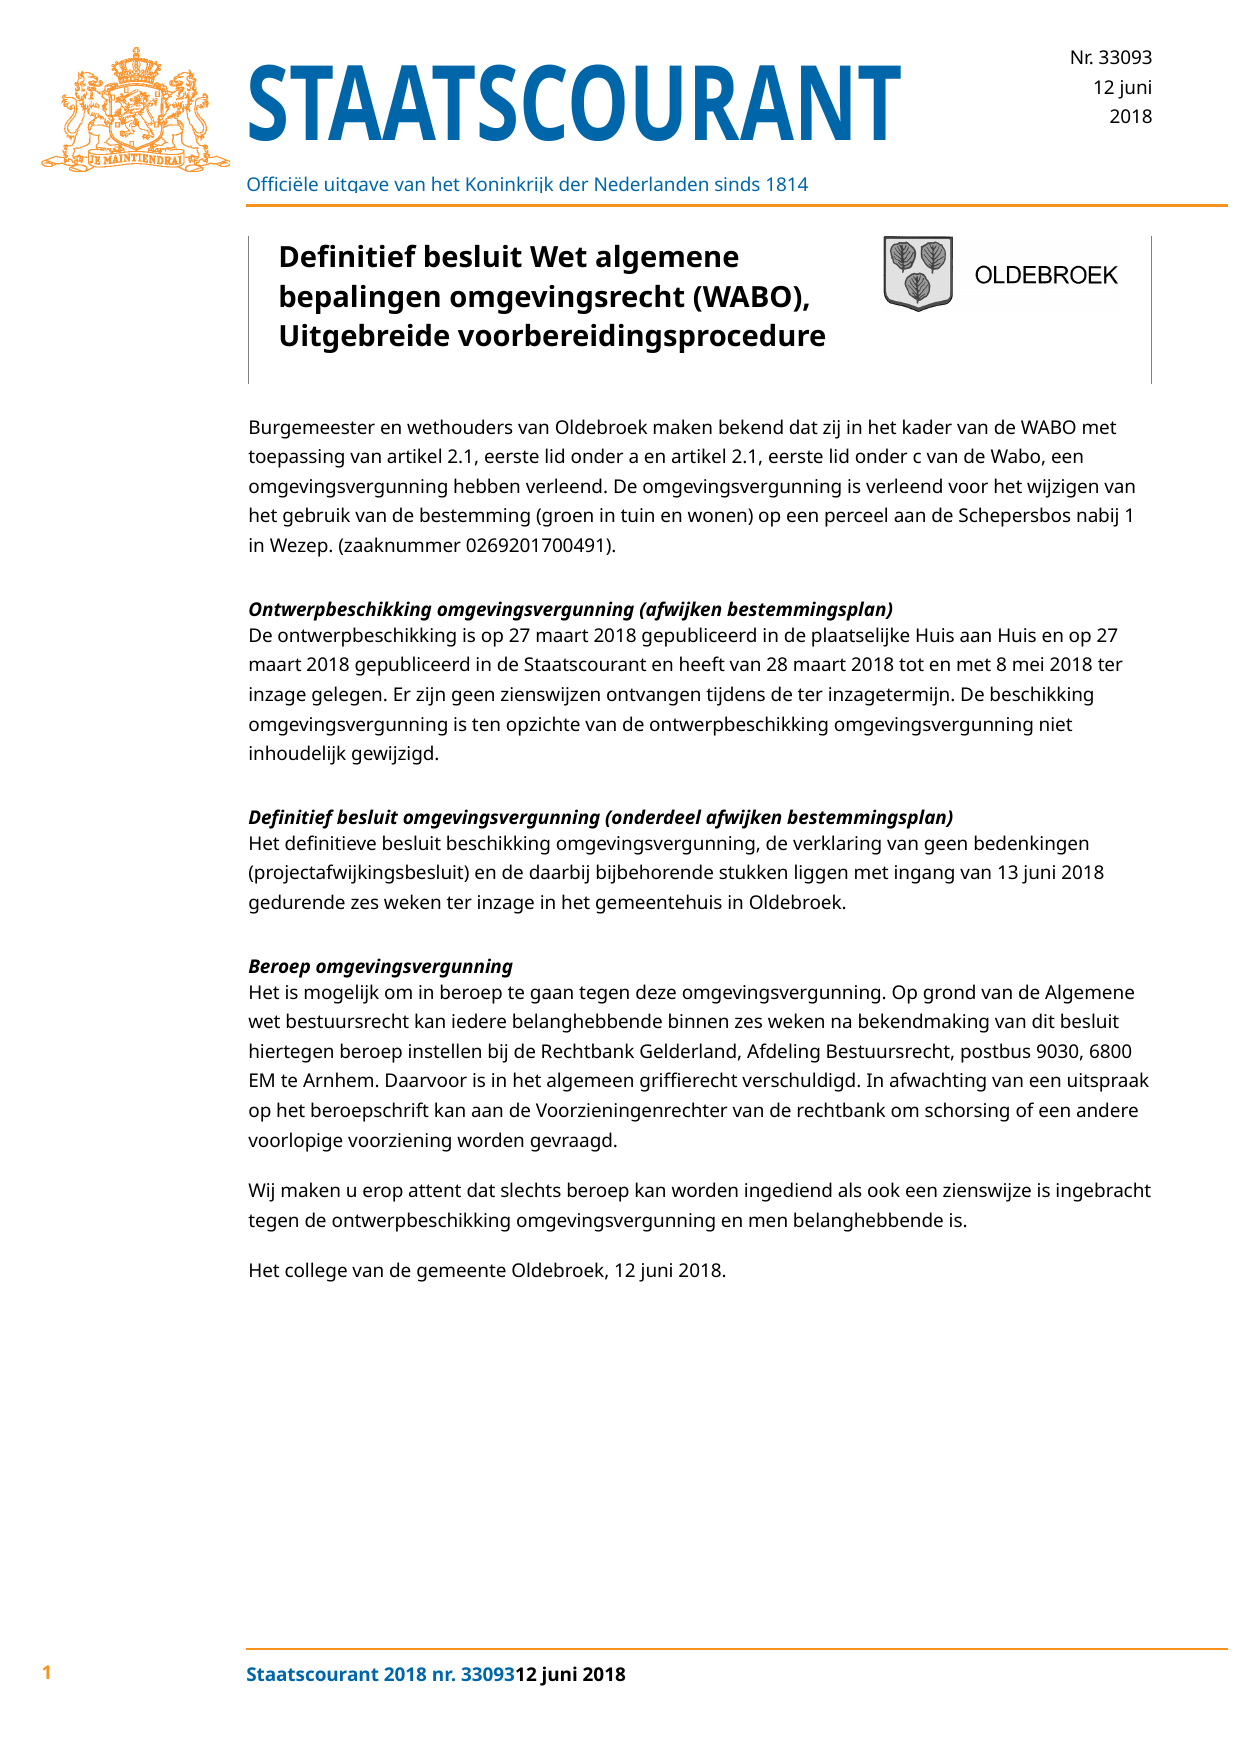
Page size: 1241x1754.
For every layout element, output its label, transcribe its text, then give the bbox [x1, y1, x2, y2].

text Beroep omgevingsvergunning [248, 953, 1152, 979]
text Wij maken u erop attent dat slechts beroep kan worden ingediend als ook een zienswijze is ingebracht tegen de ontwerpbeschikking omgevingsvergunning en men belanghebbende is. [248, 1177, 1152, 1232]
text Het college van de gemeente Oldebroek, 12 juni 2018. [248, 1257, 1152, 1283]
picture [41, 47, 231, 172]
text De ontwerpbeschikking is op 27 maart 2018 gepubliceerd in de plaatselijke Huis aan Huis en op 27 maart 2018 gepubliceerd in de Staatscourant en heeft van 28 maart 2018 tot en met 8 mei 2018 ter inzage gelegen. Er zijn geen zienswijzen ontvangen tijdens de ter inzagetermijn. De beschikking omgevingsvergunning is ten opzichte van de ontwerpbeschikking omgevingsvergunning niet inhoudelijk gewijzigd. [248, 622, 1152, 766]
text Ontwerpbeschikking omgevingsvergunning (afwijken bestemmingsplan) [248, 596, 1152, 622]
text Definitief besluit omgevingsvergunning (onderdeel afwijken bestemmingsplan) [248, 804, 1152, 830]
table_header Definitief besluit Wet algemene bepalingen omgevingsrecht (WABO), Uitgebreide voorbereidingsprocedure [249, 236, 850, 384]
picture [882, 236, 1119, 314]
table_header [850, 236, 1151, 384]
text Burgemeester en wethouders van Oldebroek maken bekend dat zij in het kader van de WABO met toepassing van artikel 2.1, eerste lid onder a en artikel 2.1, eerste lid onder c van de Wabo, een omgevingsvergunning hebben verleend. De omgevingsvergunning is verleend voor het wijzigen van het gebruik van de bestemming (groen in tuin en wonen) op een perceel aan de Schepersbos nabij 1 in Wezep. (zaaknummer 0269201700491). [248, 414, 1152, 558]
text Het definitieve besluit beschikking omgevingsvergunning, de verklaring van geen bedenkingen (projectafwijkingsbesluit) en de daarbij bijbehorende stukken liggen met ingang van 13 juni 2018 gedurende zes weken ter inzage in het gemeentehuis in Oldebroek. [248, 830, 1152, 915]
text Het is mogelijk om in beroep te gaan tegen deze omgevingsvergunning. Op grond van de Algemene wet bestuursrecht kan iedere belanghebbende binnen zes weken na bekendmaking van dit besluit hiertegen beroep instellen bij de Rechtbank Gelderland, Afdeling Bestuursrecht, postbus 9030, 6800 EM te Arnhem. Daarvoor is in het algemeen griffierecht verschuldigd. In afwachting van een uitspraak op het beroepschrift kan aan de Voorzieningenrechter van de rechtbank om schorsing of een andere voorlopige voorziening worden gevraagd. [248, 979, 1152, 1152]
